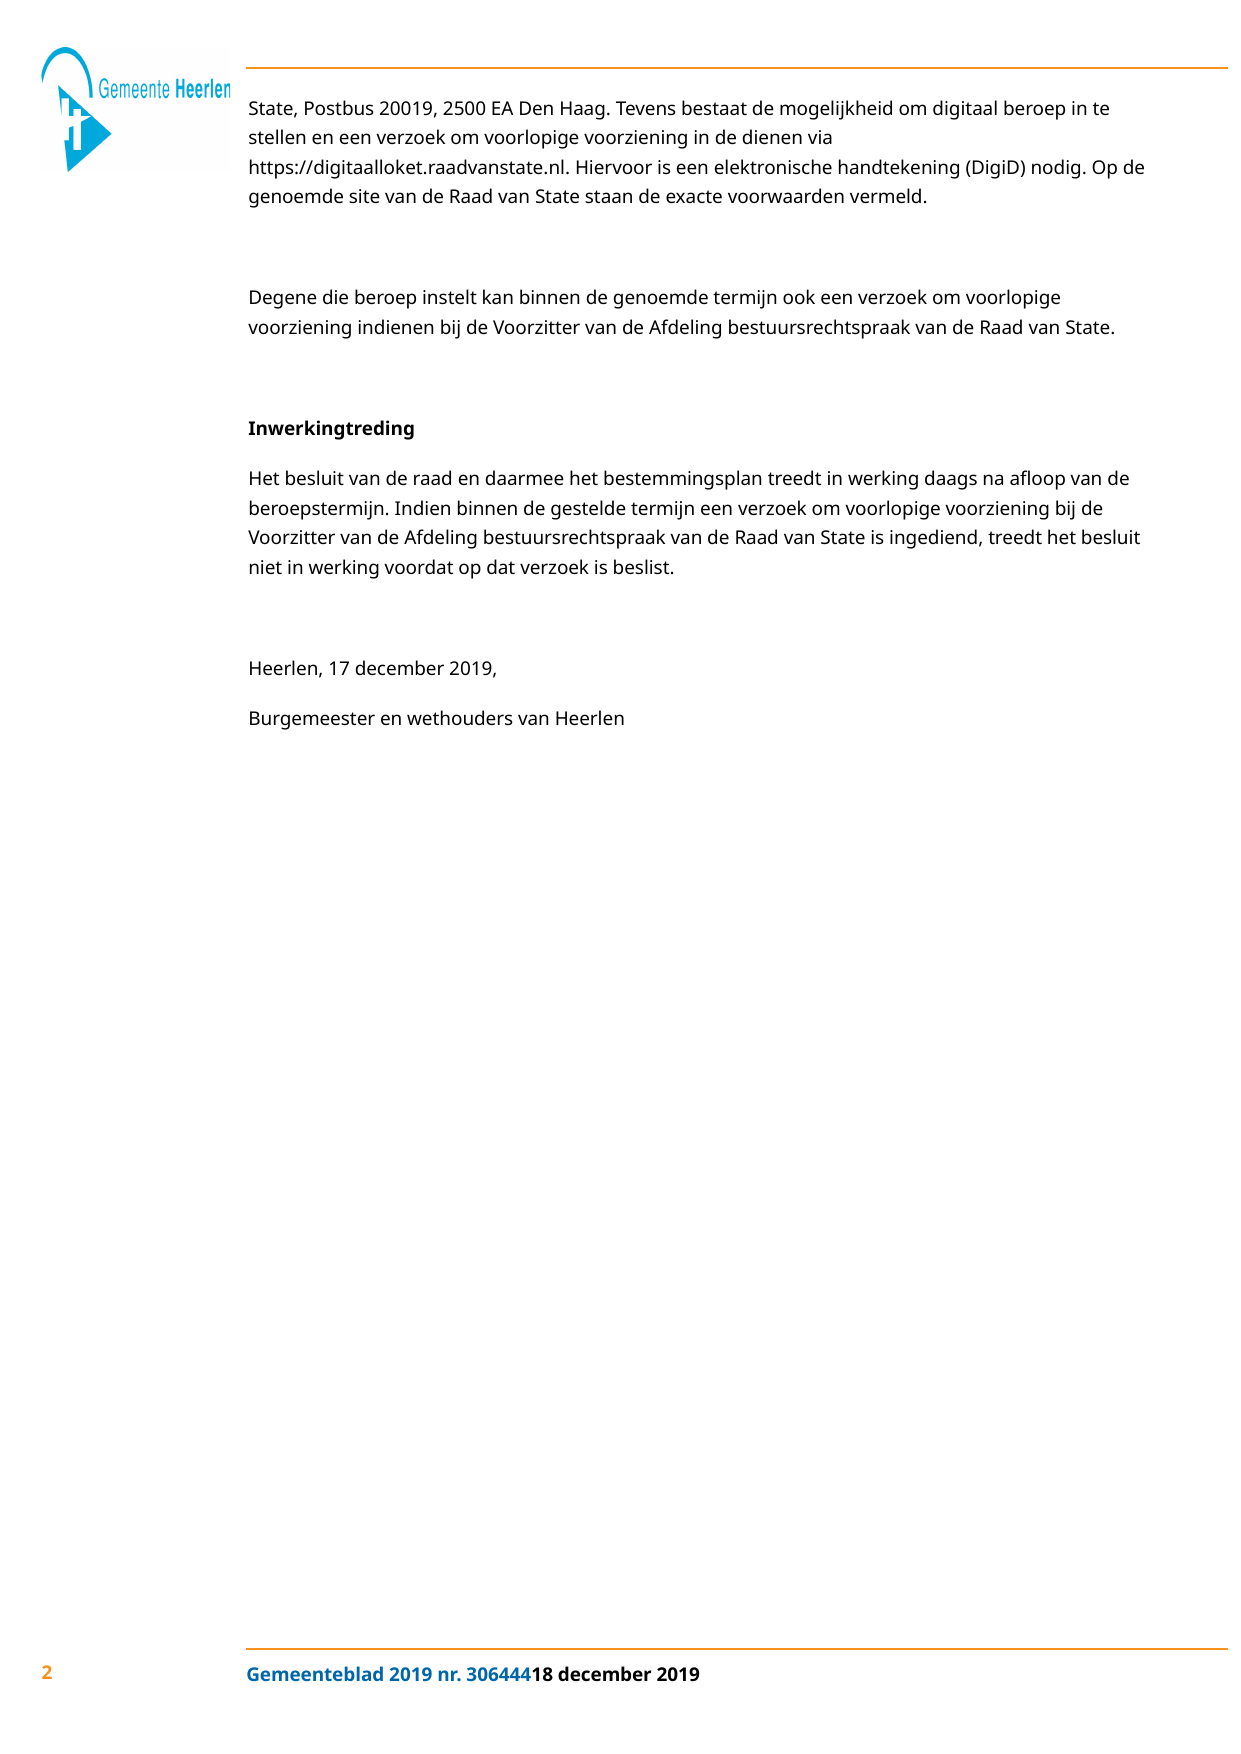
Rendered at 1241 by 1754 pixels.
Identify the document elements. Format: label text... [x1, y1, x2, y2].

text Burgemeester en wethouders van Heerlen [248, 705, 1152, 731]
text State, Postbus 20019, 2500 EA Den Haag. Tevens bestaat de mogelijkheid om digitaal beroep in te stellen en een verzoek om voorlopige voorziening in de dienen via https://digitaalloket.raadvanstate.nl. Hiervoor is een elektronische handtekening (DigiD) nodig. Op de genoemde site van de Raad van State staan de exacte voorwaarden vermeld. [248, 95, 1152, 209]
text Heerlen, 17 december 2019, [248, 655, 1152, 681]
text Inwerkingtreding [248, 415, 1152, 441]
text Degene die beroep instelt kan binnen de genoemde termijn ook een verzoek om voorlopige voorziening indienen bij de Voorzitter van de Afdeling bestuursrechtspraak van de Raad van State. [248, 284, 1152, 340]
text Het besluit van de raad en daarmee het bestemmingsplan treedt in werking daags na afloop van de beroepstermijn. Indien binnen de gestelde termijn een verzoek om voorlopige voorziening bij de Voorzitter van de Afdeling bestuursrechtspraak van de Raad van State is ingediend, treedt het besluit niet in werking voordat op dat verzoek is beslist. [248, 465, 1152, 580]
picture [41, 47, 59, 70]
picture [41, 47, 231, 172]
